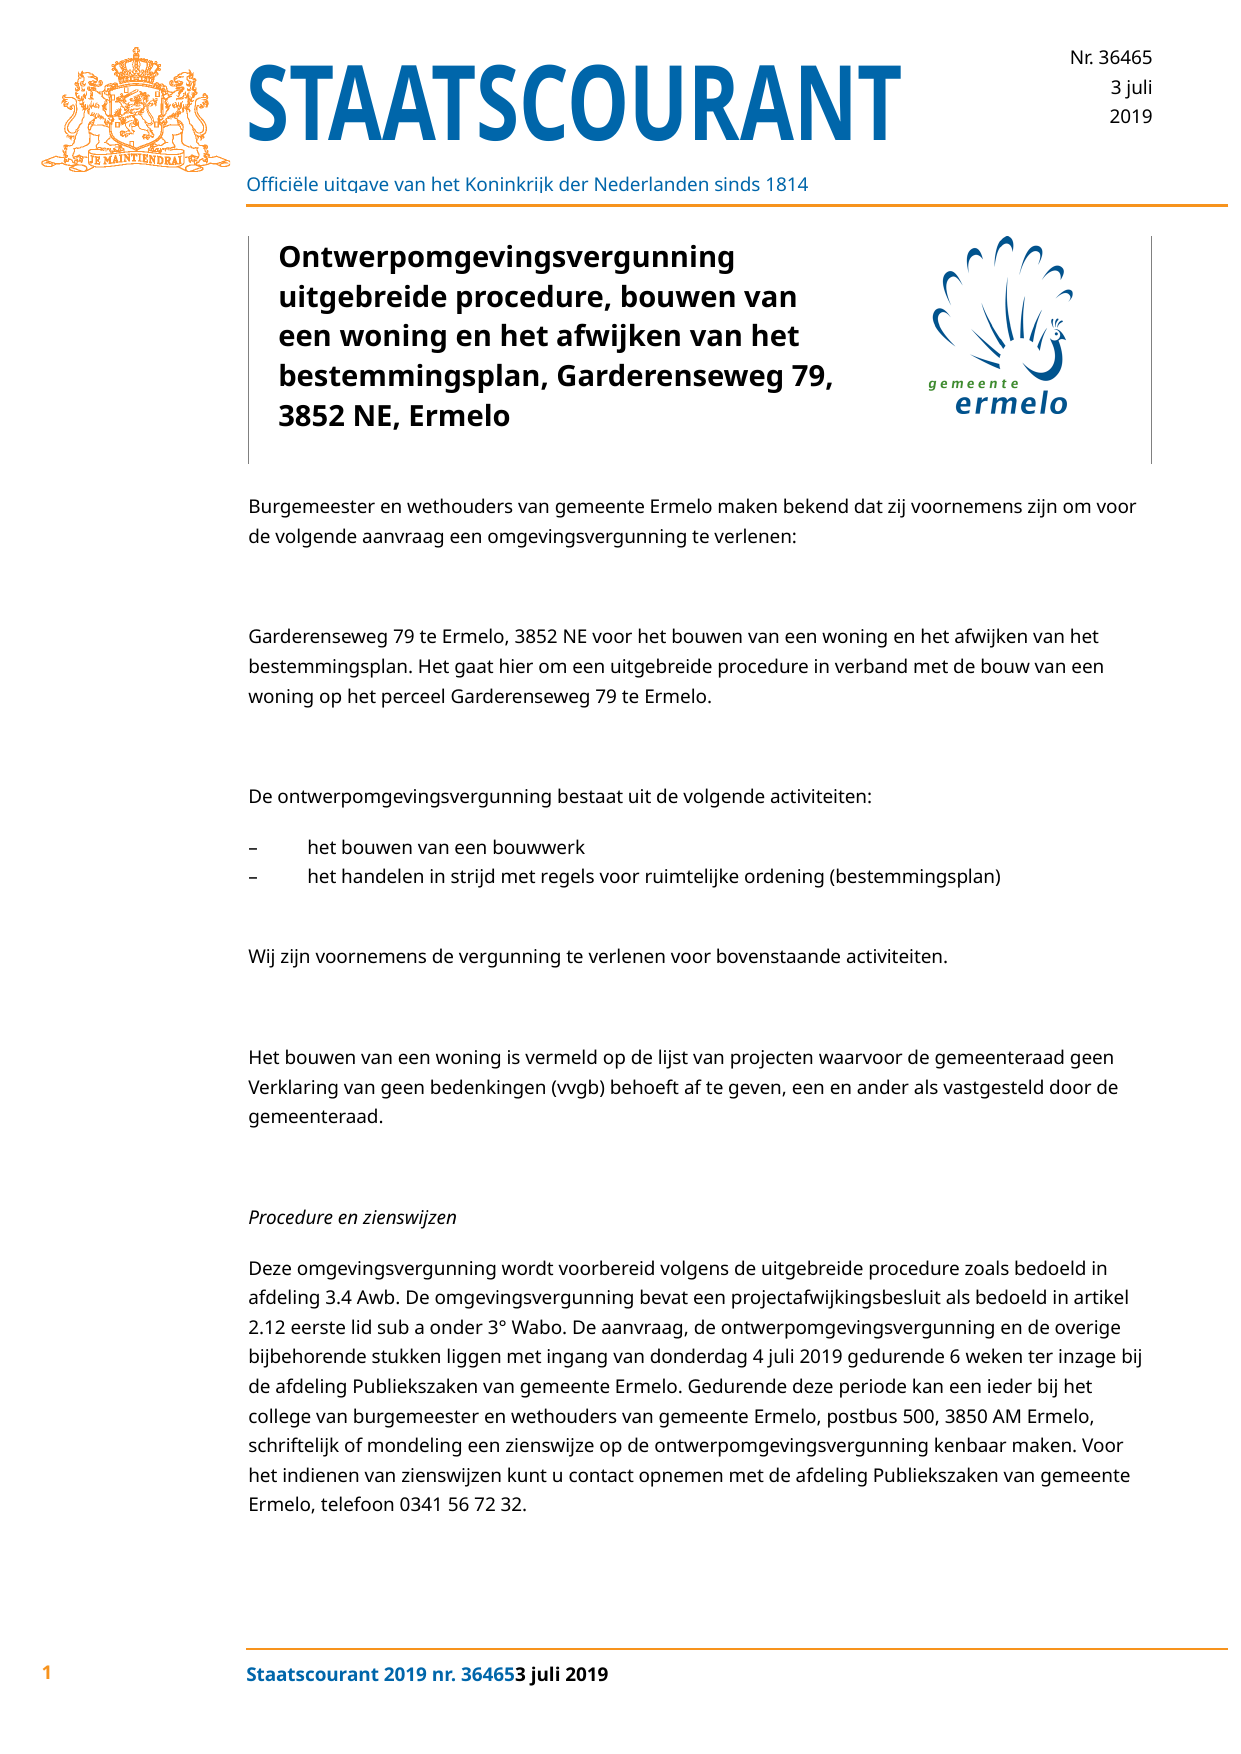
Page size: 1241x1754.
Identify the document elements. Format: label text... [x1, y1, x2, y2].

table_header [850, 414, 1151, 464]
table_header [1073, 236, 1151, 413]
text Deze omgevingsvergunning wordt voorbereid volgens de uitgebreide procedure zoals bedoeld in afdeling 3.4 Awb. De omgevingsvergunning bevat een projectafwijkingsbesluit als bedoeld in artikel 2.12 eerste lid sub a onder 3° Wabo. De aanvraag, de ontwerpomgevingsvergunning en de overige bijbehorende stukken liggen met ingang van donderdag 4 juli 2019 gedurende 6 weken ter inzage bij de afdeling Publiekszaken van gemeente Ermelo. Gedurende deze periode kan een ieder bij het college van burgemeester en wethouders van gemeente Ermelo, postbus 500, 3850 AM Ermelo, schriftelijk of mondeling een zienswijze op de ontwerpomgevingsvergunning kenbaar maken. Voor het indienen van zienswijzen kunt u contact opnemen met de afdeling Publiekszaken van gemeente Ermelo, telefoon 0341 56 72 32. [248, 1255, 1152, 1517]
text Garderenseweg 79 te Ermelo, 3852 NE voor het bouwen van een woning en het afwijken van het bestemmingsplan. Het gaat hier om een uitgebreide procedure in verband met de bouw van een woning op het perceel Garderenseweg 79 te Ermelo. [248, 624, 1152, 709]
list het handelen in strijd met regels voor ruimtelijke ordening (bestemmingsplan) [248, 864, 1152, 889]
text Wij zijn voornemens de vergunning te verlenen voor bovenstaande activiteiten. [248, 944, 1152, 969]
picture [928, 236, 1073, 414]
list het bouwen van een bouwwerk [248, 834, 1152, 860]
table_header Ontwerpomgevingsvergunning uitgebreide procedure, bouwen van een woning en het afwijken van het bestemmingsplan, Garderenseweg 79, 3852 NE, Ermelo [249, 236, 850, 464]
text Burgemeester en wethouders van gemeente Ermelo maken bekend dat zij voornemens zijn om voor de volgende aanvraag een omgevingsvergunning te verlenen: [248, 493, 1152, 549]
text Procedure en zienswijzen [248, 1204, 1152, 1230]
picture [41, 47, 231, 172]
text Het bouwen van een woning is vermeld op de lijst van projecten waarvoor de gemeenteraad geen Verklaring van geen bedenkingen (vvgb) behoeft af te geven, een en ander als vastgesteld door de gemeenteraad. [248, 1044, 1152, 1129]
table_header [850, 236, 928, 413]
text De ontwerpomgevingsvergunning bestaat uit de volgende activiteiten: [248, 784, 1152, 809]
